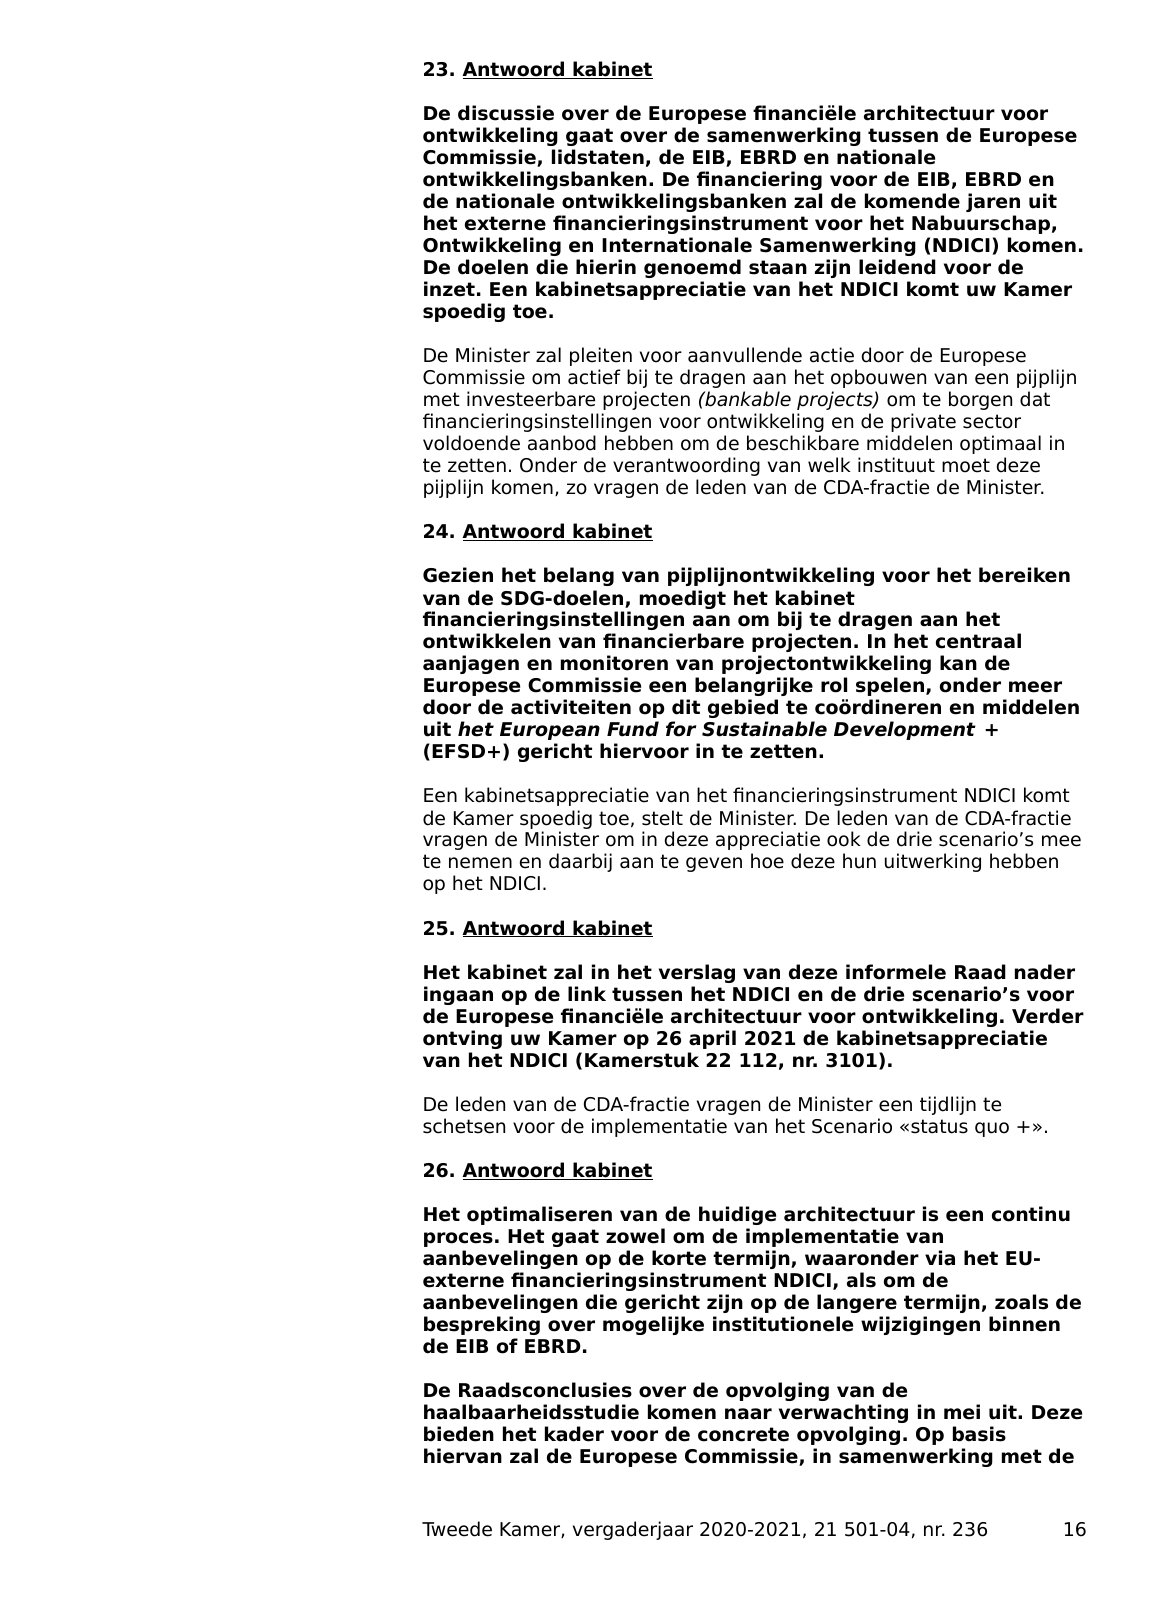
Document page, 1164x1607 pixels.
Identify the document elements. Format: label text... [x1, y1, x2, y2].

text Gezien het belang van pijplijnontwikkeling voor het bereiken van de SDG-doelen, moedigt het kabinet financieringsinstellingen aan om bij te dragen aan het ontwikkelen van financierbare projecten. In het centraal aanjagen en monitoren van projectontwikkeling kan de Europese Commissie een belangrijke rol spelen, onder meer door de activiteiten op dit gebied te coördineren en middelen uit het European Fund for Sustainable Development + (EFSD+) gericht hiervoor in te zetten. [422, 565, 1087, 763]
text De Raadsconclusies over de opvolging van de haalbaarheidsstudie komen naar verwachting in mei uit. Deze bieden het kader voor de concrete opvolging. Op basis hiervan zal de Europese Commissie, in samenwerking met de [422, 1380, 1087, 1468]
text Het kabinet zal in het verslag van deze informele Raad nader ingaan op de link tussen het NDICI en de drie scenario’s voor de Europese financiële architectuur voor ontwikkeling. Verder ontving uw Kamer op 26 april 2021 de kabinetsappreciatie van het NDICI (Kamerstuk 22 112, nr. 3101). [422, 962, 1087, 1072]
text De discussie over de Europese financiële architectuur voor ontwikkeling gaat over de samenwerking tussen de Europese Commissie, lidstaten, de EIB, EBRD en nationale ontwikkelingsbanken. De financiering voor de EIB, EBRD en de nationale ontwikkelingsbanken zal de komende jaren uit het externe financieringsinstrument voor het Nabuurschap, Ontwikkeling en Internationale Samenwerking (NDICI) komen. De doelen die hierin genoemd staan zijn leidend voor de inzet. Een kabinetsappreciatie van het NDICI komt uw Kamer spoedig toe. [422, 103, 1087, 323]
subtitle 24. Antwoord kabinet [422, 521, 1087, 543]
text De leden van de CDA-fractie vragen de Minister een tijdlijn te schetsen voor de implementatie van het Scenario «status quo +». [422, 1094, 1087, 1138]
text Het optimaliseren van de huidige architectuur is een continu proces. Het gaat zowel om de implementatie van aanbevelingen op de korte termijn, waaronder via het EU-externe financieringsinstrument NDICI, als om de aanbevelingen die gericht zijn op de langere termijn, zoals de bespreking over mogelijke institutionele wijzigingen binnen de EIB of EBRD. [422, 1204, 1087, 1358]
subtitle 26. Antwoord kabinet [422, 1160, 1087, 1182]
text Een kabinetsappreciatie van het financieringsinstrument NDICI komt de Kamer spoedig toe, stelt de Minister. De leden van de CDA-fractie vragen de Minister om in deze appreciatie ook de drie scenario’s mee te nemen en daarbij aan te geven hoe deze hun uitwerking hebben op het NDICI. [422, 785, 1087, 895]
subtitle 25. Antwoord kabinet [422, 917, 1087, 939]
text De Minister zal pleiten voor aanvullende actie door de Europese Commissie om actief bij te dragen aan het opbouwen van een pijplijn met investeerbare projecten (bankable projects) om te borgen dat financieringsinstellingen voor ontwikkeling en de private sector voldoende aanbod hebben om de beschikbare middelen optimaal in te zetten. Onder de verantwoording van welk instituut moet deze pijplijn komen, zo vragen de leden van de CDA-fractie de Minister. [422, 345, 1087, 499]
subtitle 23. Antwoord kabinet [422, 59, 1087, 81]
